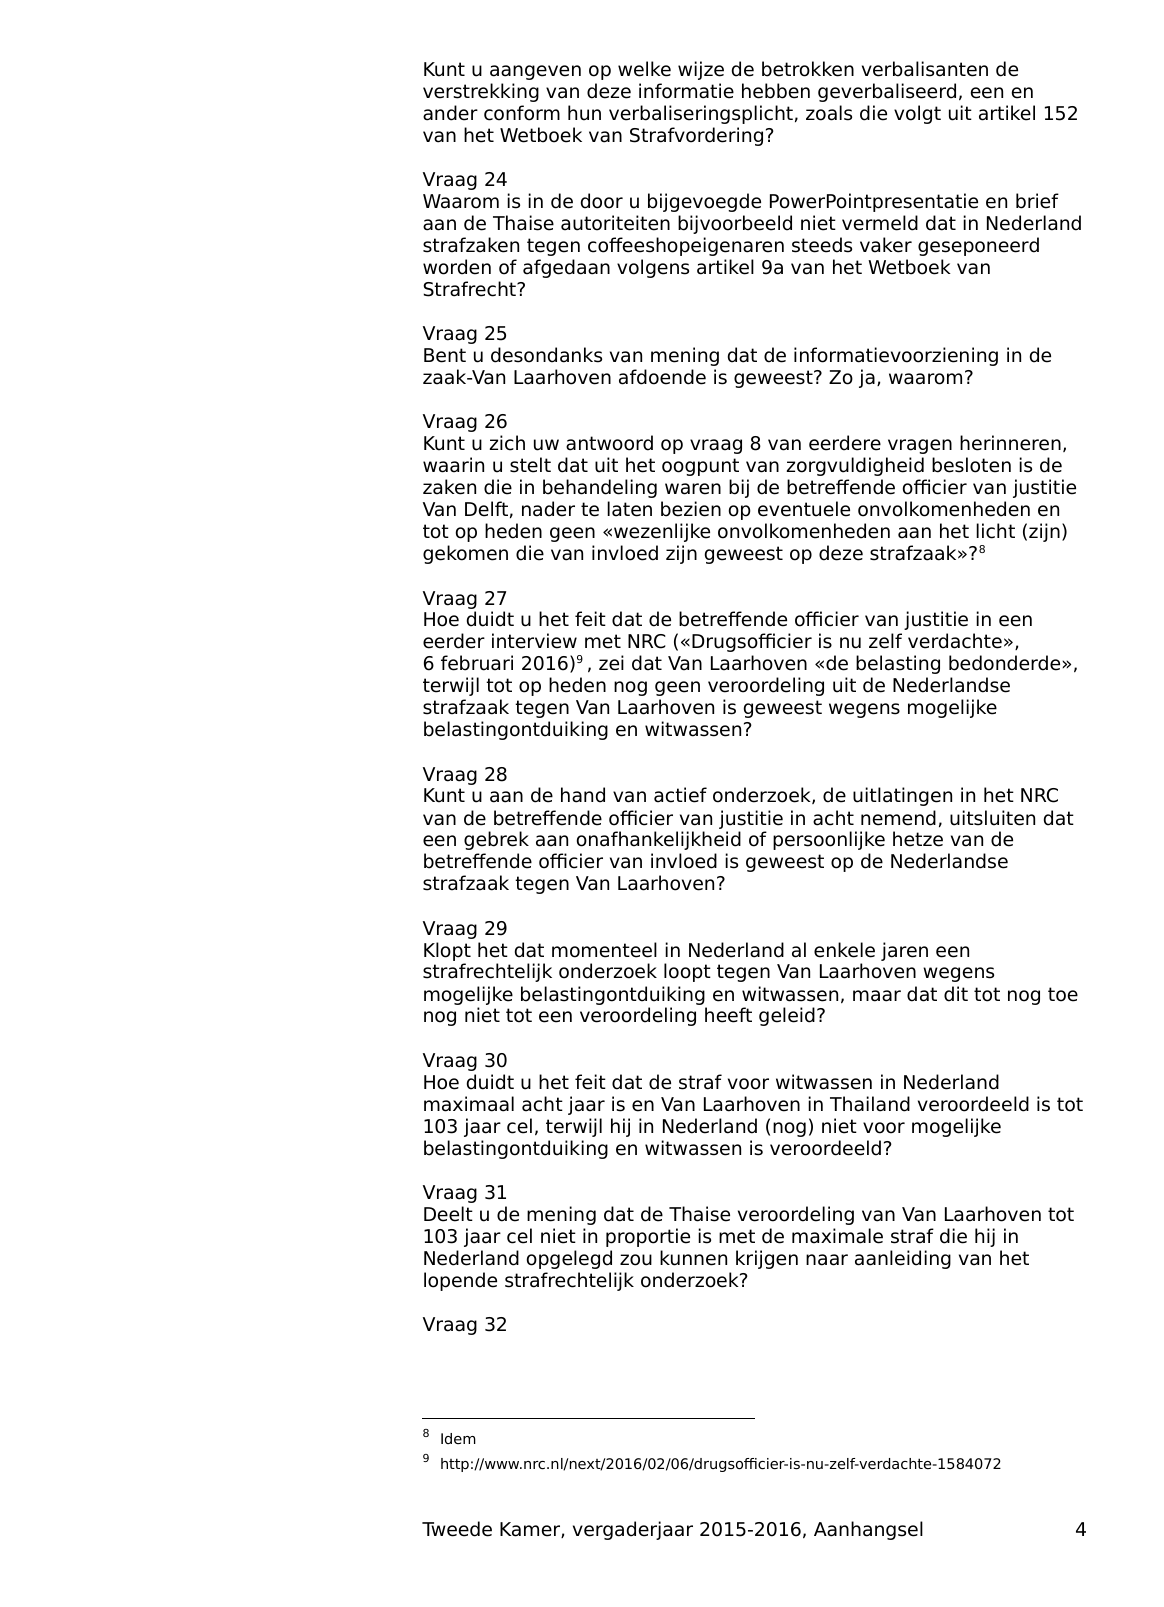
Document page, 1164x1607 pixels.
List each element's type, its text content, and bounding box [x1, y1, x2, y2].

text Vraag 24 [422, 169, 1087, 191]
text Hoe duidt u het feit dat de betreffende officier van justitie in een eerder interview met NRC («Drugsofficier is nu zelf verdachte», 6 februari 2016), zei dat Van Laarhoven «de belasting bedonderde», terwijl tot op heden nog geen veroordeling uit de Nederlandse strafzaak tegen Van Laarhoven is geweest wegens mogelijke belastingontduiking en witwassen? [422, 609, 1087, 741]
text Kunt u aangeven op welke wijze de betrokken verbalisanten de verstrekking van deze informatie hebben geverbaliseerd, een en ander conform hun verbaliseringsplicht, zoals die volgt uit artikel 152 van het Wetboek van Strafvordering? [422, 59, 1087, 147]
text Vraag 29 [422, 917, 1087, 939]
text http://www.nrc.nl/next/2016/02/06/drugsofficier-is-nu-zelf-verdachte-1584072 [422, 1452, 1087, 1474]
text Klopt het dat momenteel in Nederland al enkele jaren een strafrechtelijk onderzoek loopt tegen Van Laarhoven wegens mogelijke belastingontduiking en witwassen, maar dat dit tot nog toe nog niet tot een veroordeling heeft geleid? [422, 939, 1087, 1027]
text Kunt u aan de hand van actief onderzoek, de uitlatingen in het NRC van de betreffende officier van justitie in acht nemend, uitsluiten dat een gebrek aan onafhankelijkheid of persoonlijke hetze van de betreffende officier van invloed is geweest op de Nederlandse strafzaak tegen Van Laarhoven? [422, 785, 1087, 895]
text Idem [422, 1427, 1087, 1449]
text Vraag 31 [422, 1182, 1087, 1204]
text Vraag 26 [422, 411, 1087, 433]
text Hoe duidt u het feit dat de straf voor witwassen in Nederland maximaal acht jaar is en Van Laarhoven in Thailand veroordeeld is tot 103 jaar cel, terwijl hij in Nederland (nog) niet voor mogelijke belastingontduiking en witwassen is veroordeeld? [422, 1072, 1087, 1159]
text Waarom is in de door u bijgevoegde PowerPointpresentatie en brief aan de Thaise autoriteiten bijvoorbeeld niet vermeld dat in Nederland strafzaken tegen coffeeshopeigenaren steeds vaker geseponeerd worden of afgedaan volgens artikel 9a van het Wetboek van Strafrecht? [422, 191, 1087, 301]
text Deelt u de mening dat de Thaise veroordeling van Van Laarhoven tot 103 jaar cel niet in proportie is met de maximale straf die hij in Nederland opgelegd zou kunnen krijgen naar aanleiding van het lopende strafrechtelijk onderzoek? [422, 1204, 1087, 1292]
text Kunt u zich uw antwoord op vraag 8 van eerdere vragen herinneren, waarin u stelt dat uit het oogpunt van zorgvuldigheid besloten is de zaken die in behandeling waren bij de betreffende officier van justitie Van Delft, nader te laten bezien op eventuele onvolkomenheden en tot op heden geen «wezenlijke onvolkomenheden aan het licht (zijn) gekomen die van invloed zijn geweest op deze strafzaak»? [422, 433, 1087, 565]
text Vraag 27 [422, 587, 1087, 609]
text Vraag 25 [422, 323, 1087, 345]
text Vraag 30 [422, 1049, 1087, 1072]
text Bent u desondanks van mening dat de informatievoorziening in de zaak-Van Laarhoven afdoende is geweest? Zo ja, waarom? [422, 345, 1087, 389]
text Vraag 32 [422, 1314, 1087, 1336]
text Vraag 28 [422, 763, 1087, 785]
